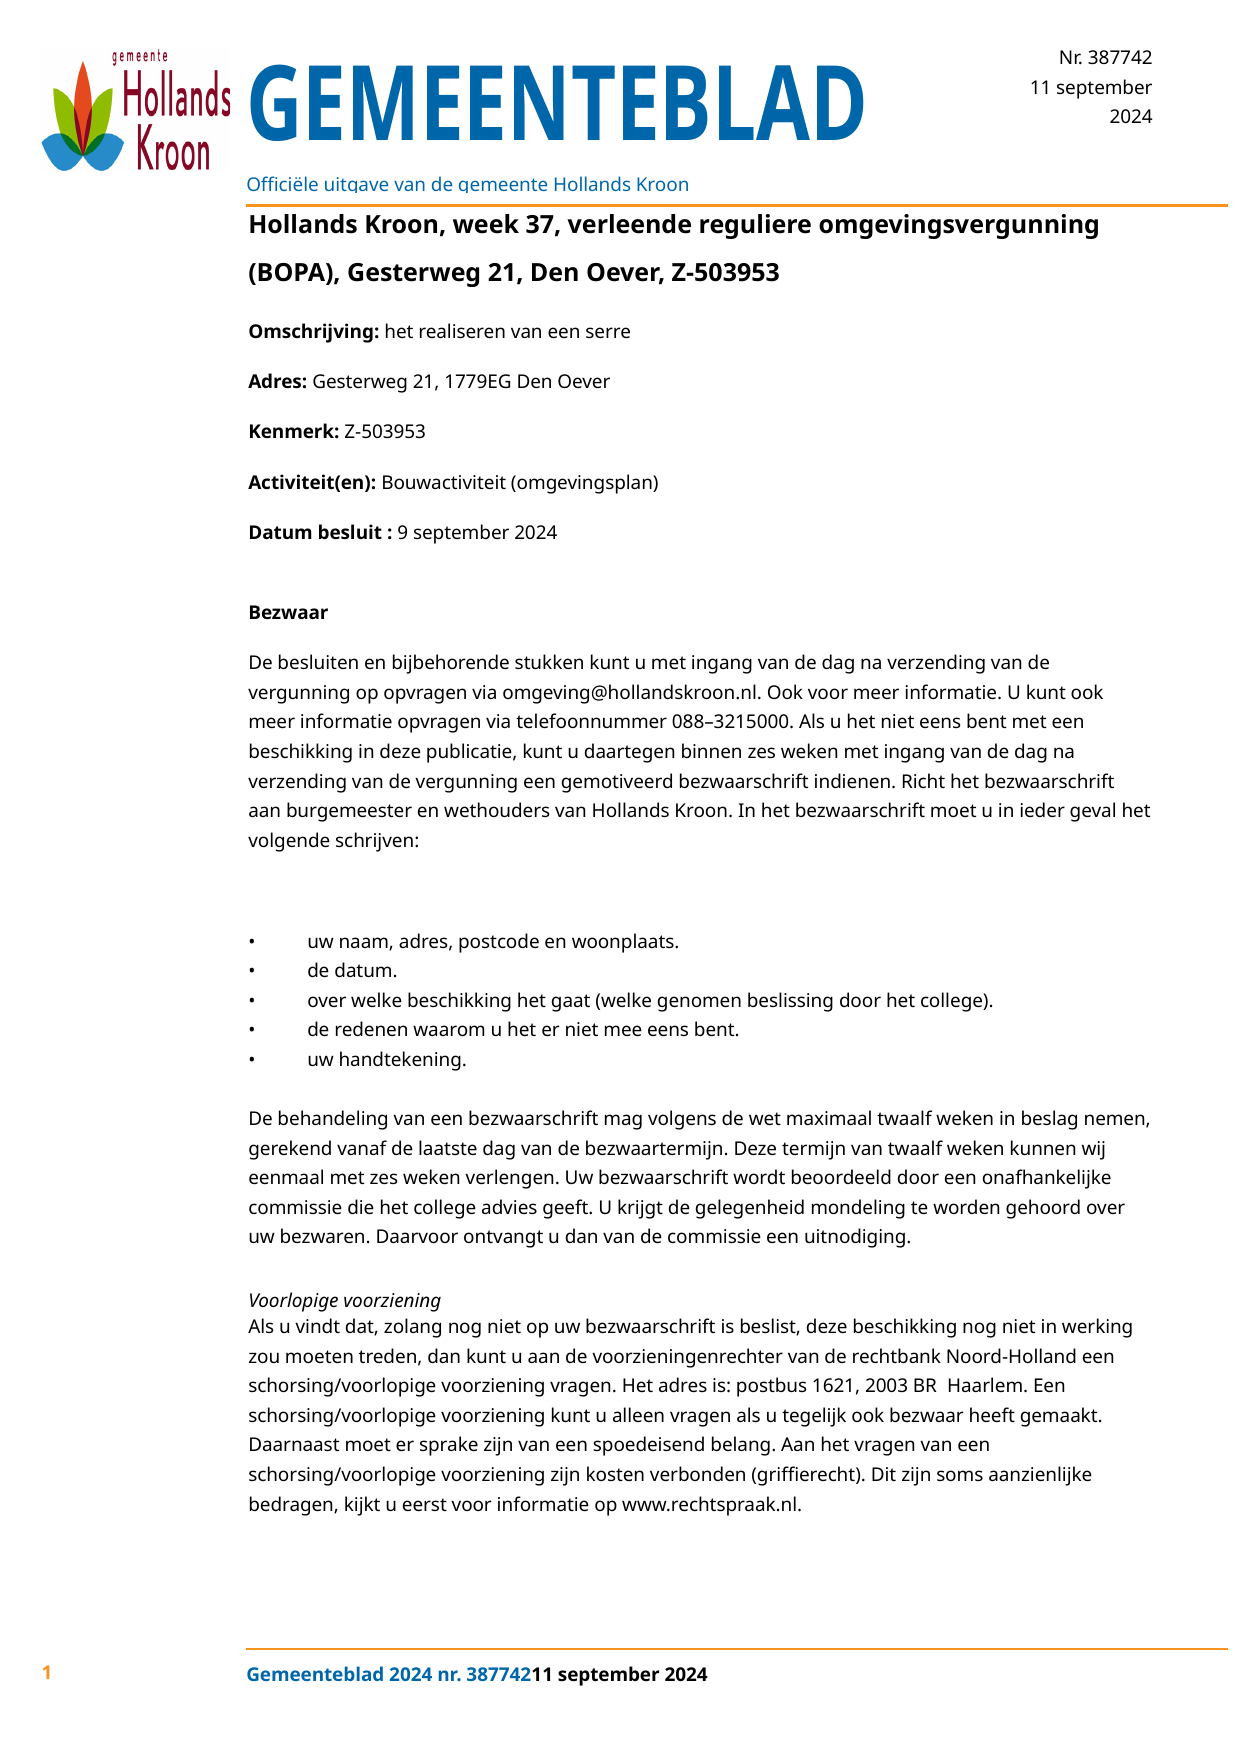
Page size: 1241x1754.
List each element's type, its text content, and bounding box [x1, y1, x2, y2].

text De behandeling van een bezwaarschrift mag volgens de wet maximaal twaalf weken in beslag nemen, gerekend vanaf de laatste dag van de bezwaartermijn. Deze termijn van twaalf weken kunnen wij eenmaal met zes weken verlengen. Uw bezwaarschrift wordt beoordeeld door een onafhankelijke commissie die het college advies geeft. U krijgt de gelegenheid mondeling te worden gehoord over uw bezwaren. Daarvoor ontvangt u dan van de commissie een uitnodiging. [248, 1105, 1152, 1249]
text Datum besluit : 9 september 2024 [248, 519, 1152, 545]
picture [41, 47, 231, 172]
list uw handtekening. [248, 1046, 1152, 1072]
list de redenen waarom u het er niet mee eens bent. [248, 1017, 1152, 1042]
text Als u vindt dat, zolang nog niet op uw bezwaarschrift is beslist, deze beschikking nog niet in werking zou moeten treden, dan kunt u aan de voorzieningenrechter van de rechtbank Noord-Holland een schorsing/voorlopige voorziening vragen. Het adres is: postbus 1621, 2003 BR Haarlem. Een schorsing/voorlopige voorziening kunt u alleen vragen als u tegelijk ook bezwaar heeft gemaakt. Daarnaast moet er sprake zijn van een spoedeisend belang. Aan het vragen van een schorsing/voorlopige voorziening zijn kosten verbonden (griffierecht). Dit zijn soms aanzienlijke bedragen, kijkt u eerst voor informatie op www.rechtspraak.nl. [248, 1313, 1152, 1517]
text Bezwaar [248, 599, 1152, 625]
table_header [700, 570, 1152, 596]
table_header [248, 570, 700, 596]
list over welke beschikking het gaat (welke genomen beslissing door het college). [248, 987, 1152, 1013]
text Kenmerk: Z-503953 [248, 419, 1152, 444]
text De besluiten en bijbehorende stukken kunt u met ingang van de dag na verzending van de vergunning op opvragen via omgeving@hollandskroon.nl. Ook voor meer informatie. U kunt ook meer informatie opvragen via telefoonnummer 088–3215000. Als u het niet eens bent met een beschikking in deze publicatie, kunt u daartegen binnen zes weken met ingang van de dag na verzending van de vergunning een gemotiveerd bezwaarschrift indienen. Richt het bezwaarschrift aan burgemeester en wethouders van Hollands Kroon. In het bezwaarschrift moet u in ieder geval het volgende schrijven: [248, 649, 1152, 853]
text Adres: Gesterweg 21, 1779EG Den Oever [248, 368, 1152, 394]
list de datum. [248, 957, 1152, 983]
text Voorlopige voorziening [248, 1288, 1152, 1313]
text Activiteit(en): Bouwactiviteit (omgevingsplan) [248, 469, 1152, 495]
text Hollands Kroon, week 37, verleende reguliere omgevingsvergunning (BOPA), Gesterweg 21, Den Oever, Z-503953 [248, 207, 1152, 288]
list uw naam, adres, postcode en woonplaats. [248, 928, 1152, 953]
text Omschrijving: het realiseren van een serre [248, 318, 1152, 344]
